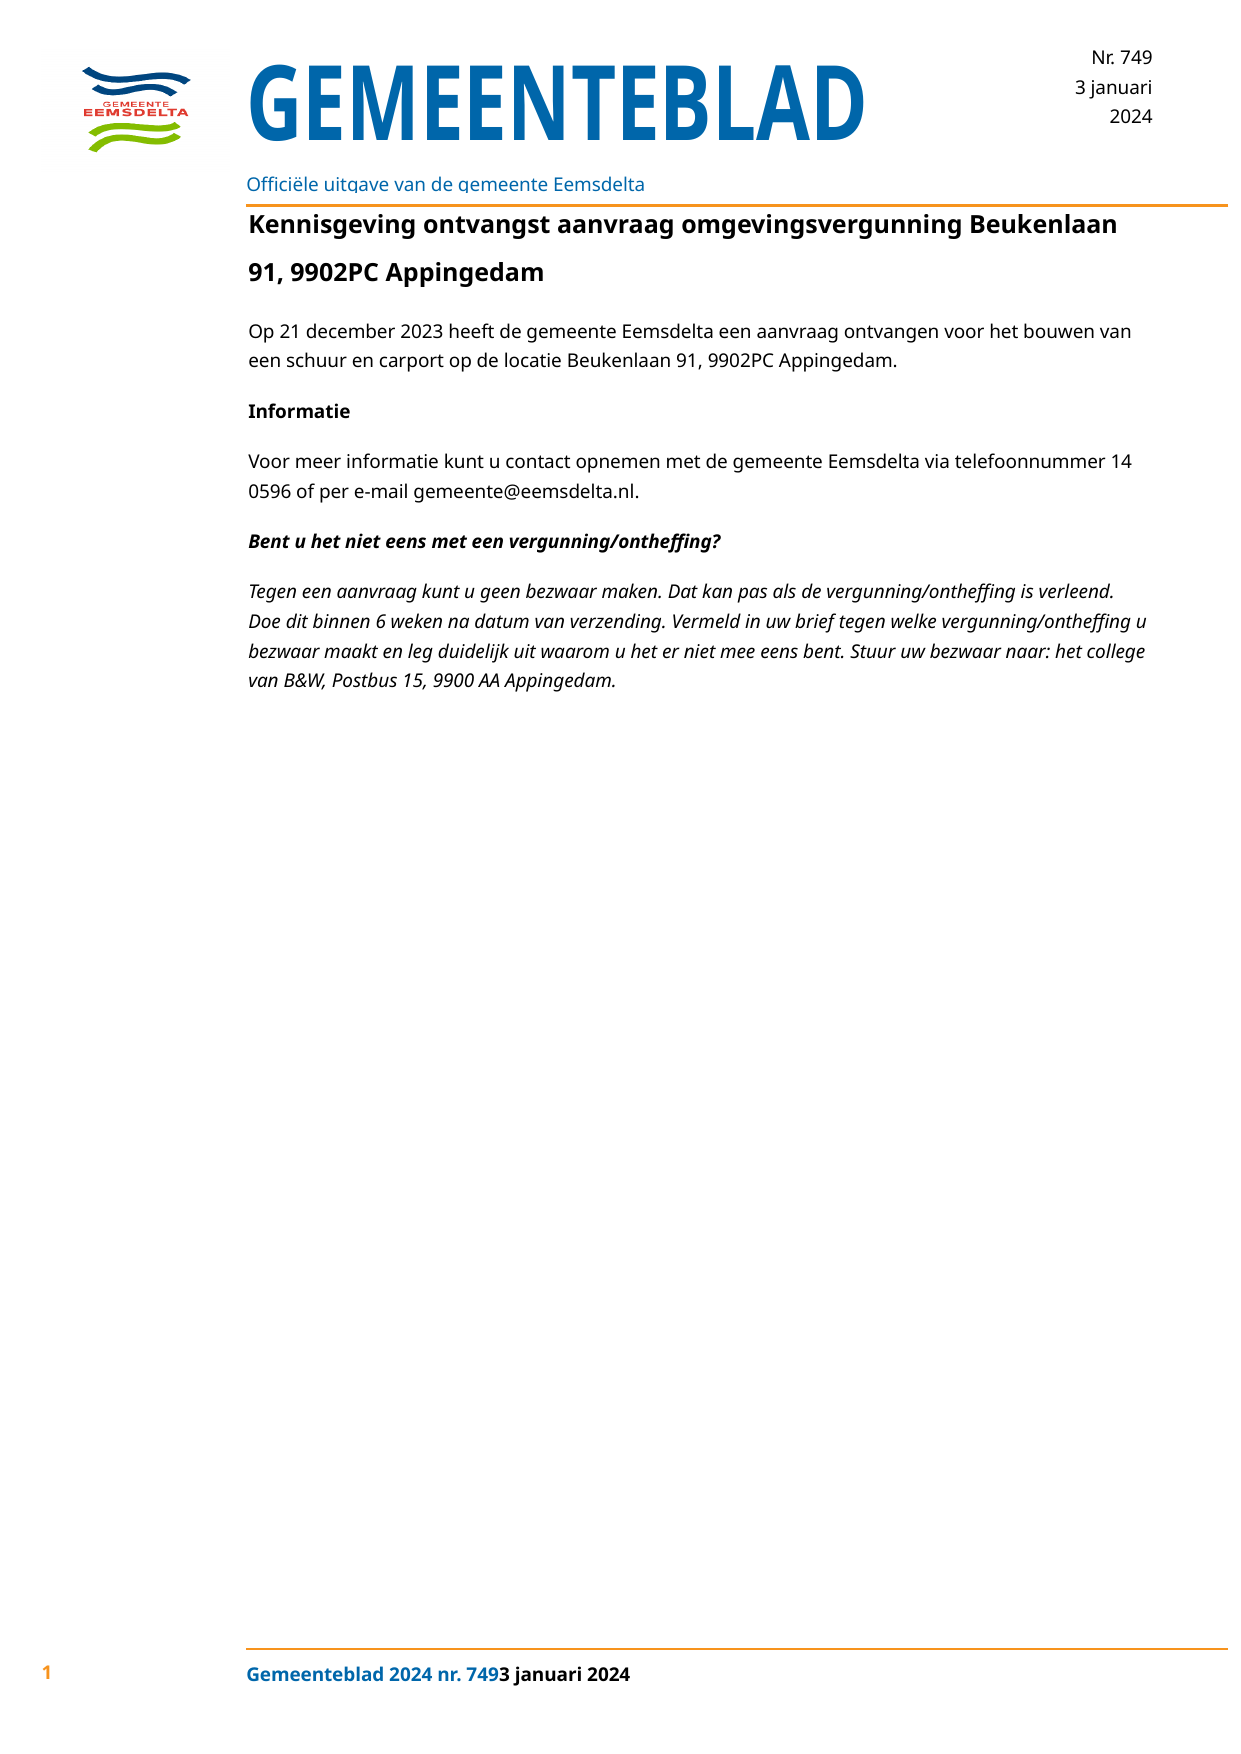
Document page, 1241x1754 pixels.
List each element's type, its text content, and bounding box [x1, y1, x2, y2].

text Tegen een aanvraag kunt u geen bezwaar maken. Dat kan pas als de vergunning/ontheffing is verleend. Doe dit binnen 6 weken na datum van verzending. Vermeld in uw brief tegen welke vergunning/ontheffing u bezwaar maakt en leg duidelijk uit waarom u het er niet mee eens bent. Stuur uw bezwaar naar: het college van B&W, Postbus 15, 9900 AA Appingedam. [248, 579, 1152, 693]
text Informatie [248, 398, 1152, 424]
text Kennisgeving ontvangst aanvraag omgevingsvergunning Beukenlaan 91, 9902PC Appingedam [248, 207, 1152, 288]
text Voor meer informatie kunt u contact opnemen met de gemeente Eemsdelta via telefoonnummer 14 0596 of per e-mail gemeente@eemsdelta.nl. [248, 448, 1152, 504]
text Bent u het niet eens met een vergunning/ontheffing? [248, 528, 1152, 554]
picture [41, 47, 231, 172]
text Op 21 december 2023 heeft de gemeente Eemsdelta een aanvraag ontvangen voor het bouwen van een schuur en carport op de locatie Beukenlaan 91, 9902PC Appingedam. [248, 318, 1152, 373]
